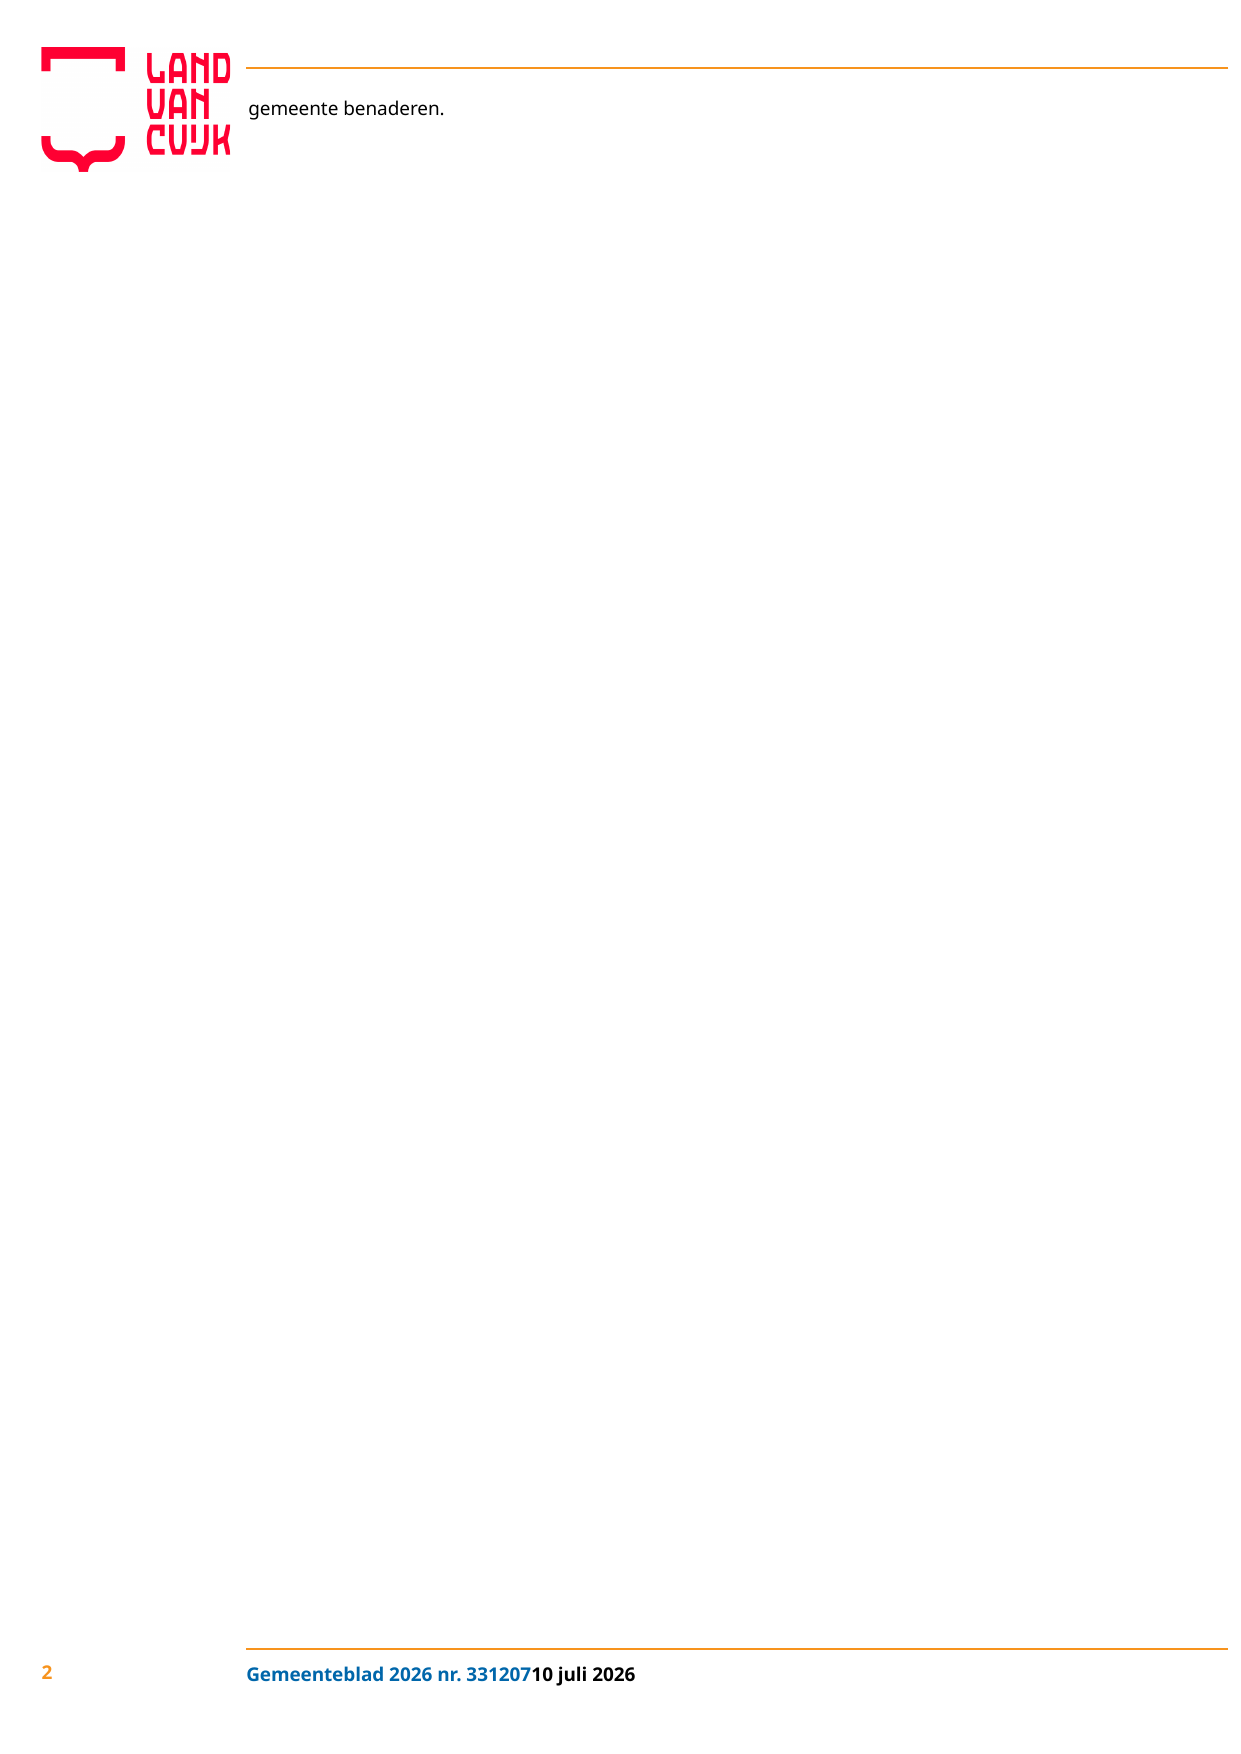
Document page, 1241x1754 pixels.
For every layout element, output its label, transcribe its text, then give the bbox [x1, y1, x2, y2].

picture [41, 47, 231, 172]
text gemeente benaderen. [248, 95, 1152, 121]
